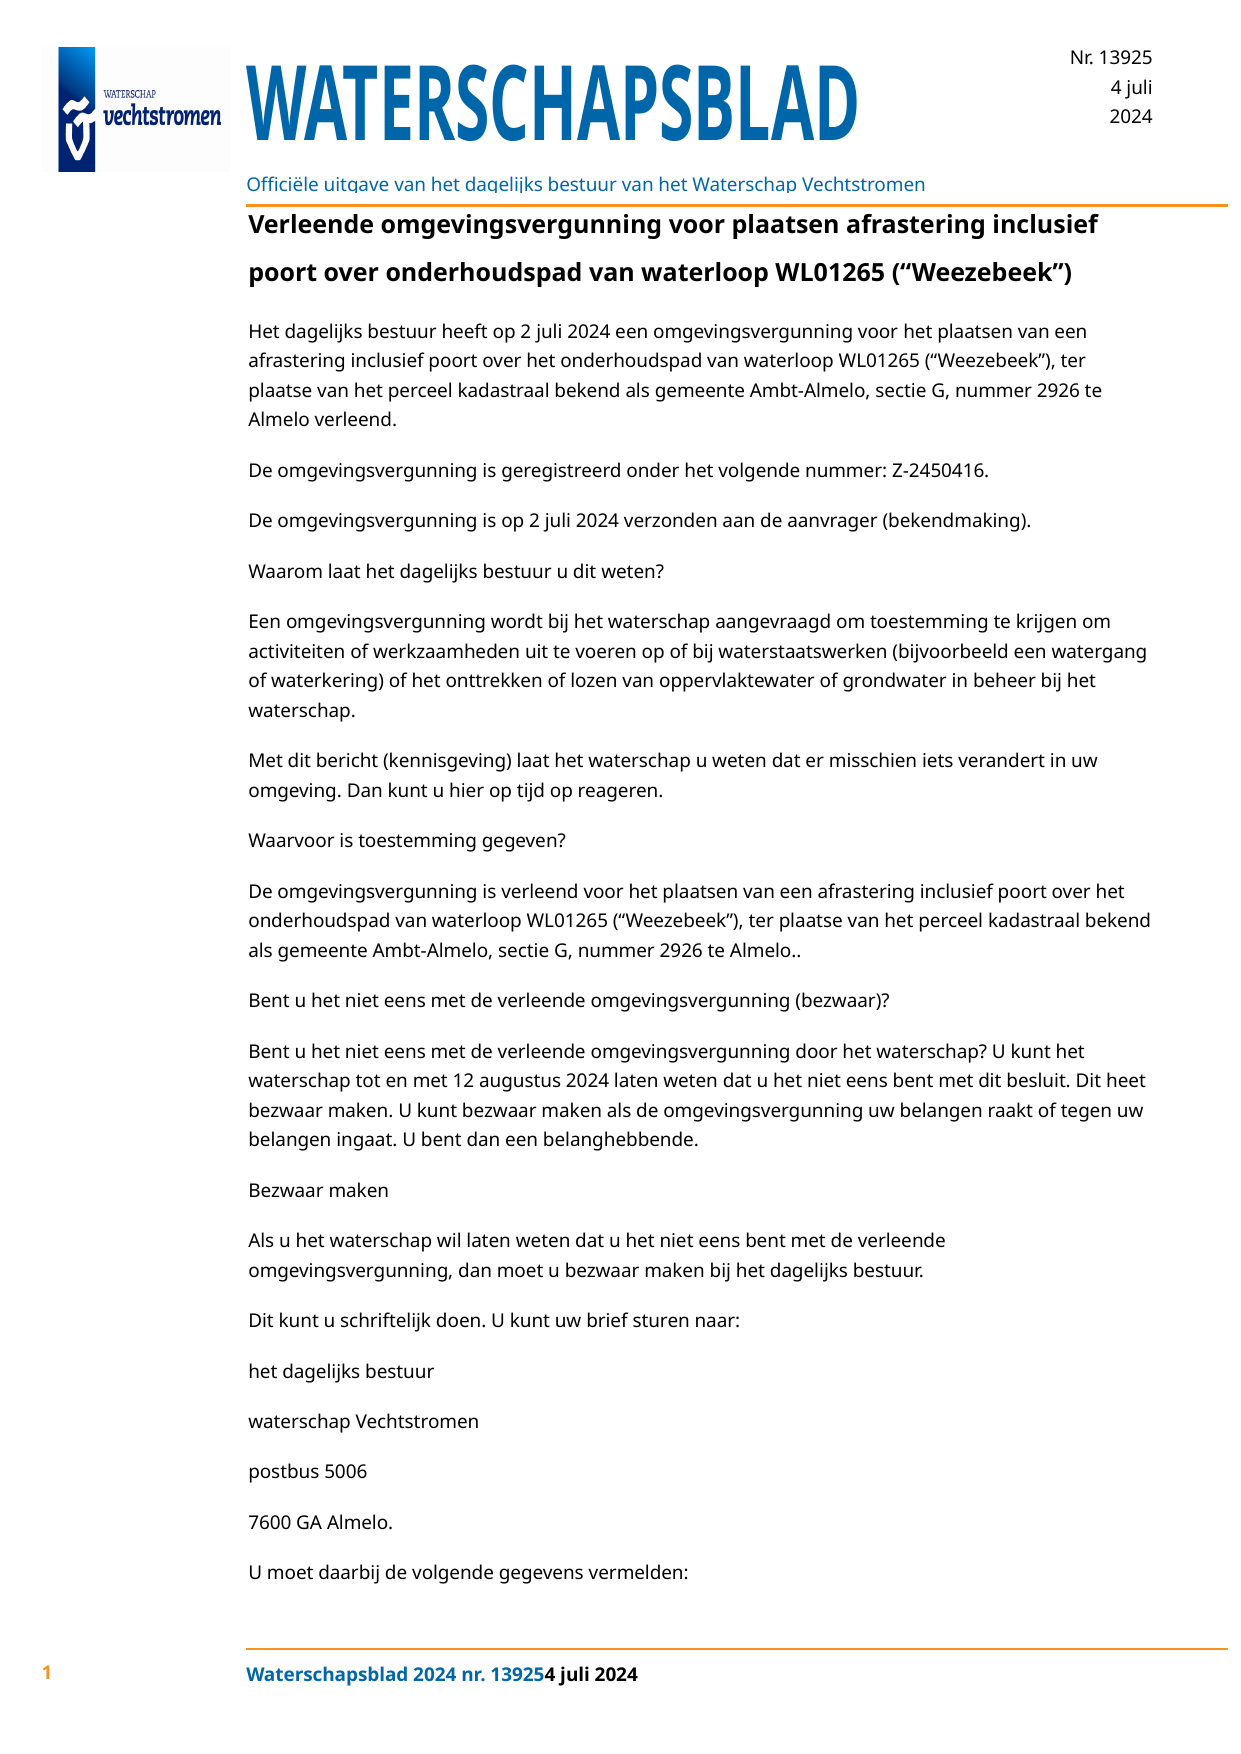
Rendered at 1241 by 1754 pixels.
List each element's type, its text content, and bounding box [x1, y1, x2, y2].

text Met dit bericht (kennisgeving) laat het waterschap u weten dat er misschien iets verandert in uw omgeving. Dan kunt u hier op tijd op reageren. [248, 747, 1152, 803]
text Dit kunt u schriftelijk doen. U kunt uw brief sturen naar: [248, 1307, 1152, 1333]
text Een omgevingsvergunning wordt bij het waterschap aangevraagd om toestemming te krijgen om activiteiten of werkzaamheden uit te voeren op of bij waterstaatswerken (bijvoorbeeld een watergang of waterkering) of het onttrekken of lozen van oppervlaktewater of grondwater in beheer bij het waterschap. [248, 608, 1152, 723]
text waterschap Vechtstromen [248, 1408, 1152, 1434]
text Bent u het niet eens met de verleende omgevingsvergunning door het waterschap? U kunt het waterschap tot en met 12 augustus 2024 laten weten dat u het niet eens bent met dit besluit. Dit heet bezwaar maken. U kunt bezwaar maken als de omgevingsvergunning uw belangen raakt of tegen uw belangen ingaat. U bent dan een belanghebbende. [248, 1038, 1152, 1152]
text Het dagelijks bestuur heeft op 2 juli 2024 een omgevingsvergunning voor het plaatsen van een afrastering inclusief poort over het onderhoudspad van waterloop WL01265 (“Weezebeek”), ter plaatse van het perceel kadastraal bekend als gemeente Ambt-Almelo, sectie G, nummer 2926 te Almelo verleend. [248, 318, 1152, 432]
text Bent u het niet eens met de verleende omgevingsvergunning (bezwaar)? [248, 987, 1152, 1013]
text De omgevingsvergunning is op 2 juli 2024 verzonden aan de aanvrager (bekendmaking). [248, 507, 1152, 533]
picture [41, 47, 231, 172]
text 7600 GA Almelo. [248, 1509, 1152, 1535]
text Waarvoor is toestemming gegeven? [248, 827, 1152, 853]
text het dagelijks bestuur [248, 1358, 1152, 1384]
text De omgevingsvergunning is geregistreerd onder het volgende nummer: Z-2450416. [248, 457, 1152, 483]
text De omgevingsvergunning is verleend voor het plaatsen van een afrastering inclusief poort over het onderhoudspad van waterloop WL01265 (“Weezebeek”), ter plaatse van het perceel kadastraal bekend als gemeente Ambt-Almelo, sectie G, nummer 2926 te Almelo.. [248, 878, 1152, 963]
text U moet daarbij de volgende gegevens vermelden: [248, 1559, 1152, 1585]
text postbus 5006 [248, 1459, 1152, 1484]
text Verleende omgevingsvergunning voor plaatsen afrastering inclusief poort over onderhoudspad van waterloop WL01265 (“Weezebeek”) [248, 207, 1152, 288]
text Waarom laat het dagelijks bestuur u dit weten? [248, 558, 1152, 584]
text Bezwaar maken [248, 1177, 1152, 1203]
text Als u het waterschap wil laten weten dat u het niet eens bent met de verleende omgevingsvergunning, dan moet u bezwaar maken bij het dagelijks bestuur. [248, 1227, 1152, 1283]
